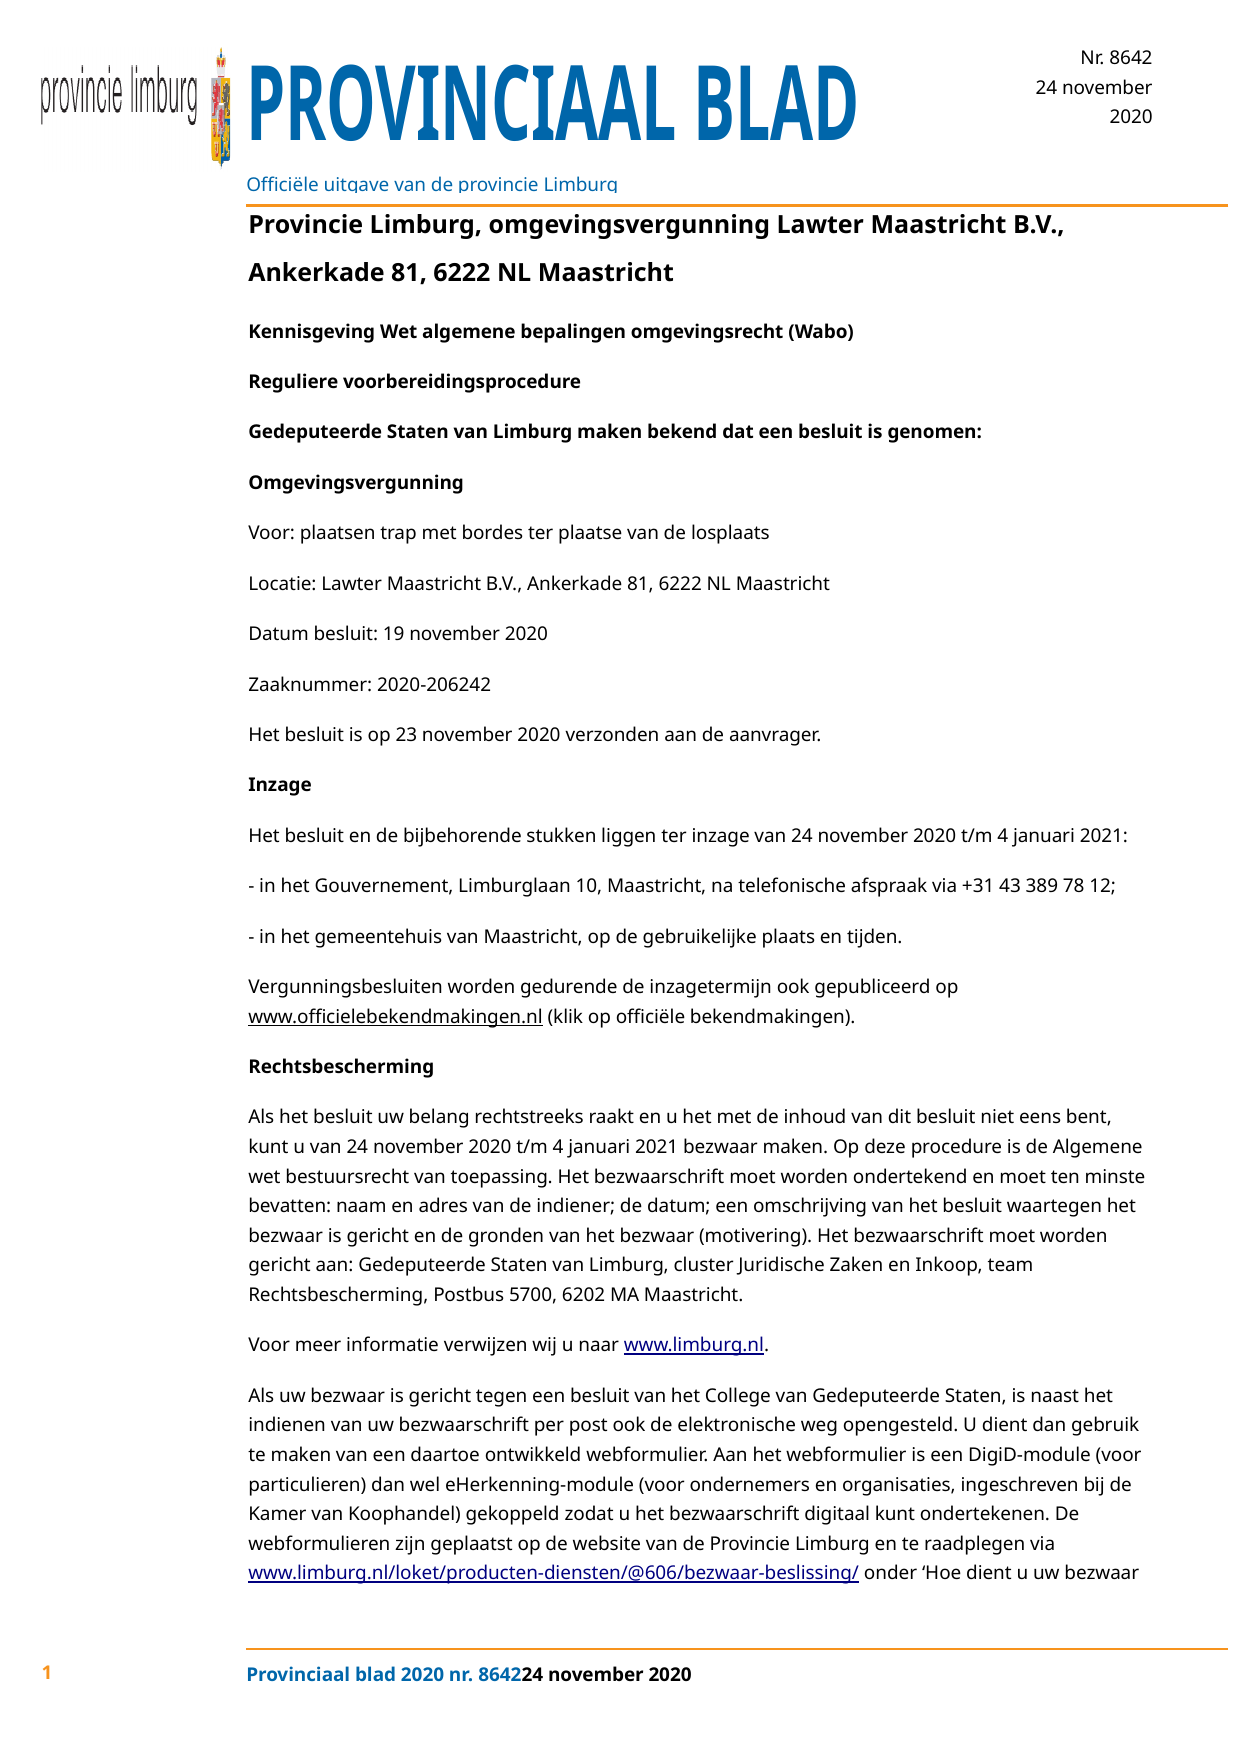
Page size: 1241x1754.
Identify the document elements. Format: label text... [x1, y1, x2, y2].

text Locatie: Lawter Maastricht B.V., Ankerkade 81, 6222 NL Maastricht [248, 570, 1152, 596]
text Inzage [248, 772, 1152, 797]
text Kennisgeving Wet algemene bepalingen omgevingsrecht (Wabo) [248, 318, 1152, 344]
text - in het Gouvernement, Limburglaan 10, Maastricht, na telefonische afspraak via +31 43 389 78 12; [248, 872, 1152, 898]
text Voor: plaatsen trap met bordes ter plaatse van de losplaats [248, 519, 1152, 545]
text Als uw bezwaar is gericht tegen een besluit van het College van Gedeputeerde Staten, is naast het indienen van uw bezwaarschrift per post ook de elektronische weg opengesteld. U dient dan gebruik te maken van een daartoe ontwikkeld webformulier. Aan het webformulier is een DigiD-module (voor particulieren) dan wel eHerkenning-module (voor ondernemers en organisaties, ingeschreven bij de Kamer van Koophandel) gekoppeld zodat u het bezwaarschrift digitaal kunt ondertekenen. De webformulieren zijn geplaatst op de website van de Provincie Limburg en te raadplegen via www.limburg.nl/loket/producten-diensten/@606/bezwaar-beslissing/ onder ‘Hoe dient u uw bezwaar [248, 1382, 1152, 1585]
text - in het gemeentehuis van Maastricht, op de gebruikelijke plaats en tijden. [248, 923, 1152, 949]
picture [41, 47, 231, 172]
text Datum besluit: 19 november 2020 [248, 620, 1152, 646]
text Zaaknummer: 2020-206242 [248, 671, 1152, 697]
text Vergunningsbesluiten worden gedurende de inzagetermijn ook gepubliceerd op www.officielebekendmakingen.nl (klik op officiële bekendmakingen). [248, 973, 1152, 1029]
text Voor meer informatie verwijzen wij u naar www.limburg.nl. [248, 1332, 1152, 1357]
text Provincie Limburg, omgevingsvergunning Lawter Maastricht B.V., Ankerkade 81, 6222 NL Maastricht [248, 207, 1152, 288]
text Als het besluit uw belang rechtstreeks raakt en u het met de inhoud van dit besluit niet eens bent, kunt u van 24 november 2020 t/m 4 januari 2021 bezwaar maken. Op deze procedure is de Algemene wet bestuursrecht van toepassing. Het bezwaarschrift moet worden ondertekend en moet ten minste bevatten: naam en adres van de indiener; de datum; een omschrijving van het besluit waartegen het bezwaar is gericht en de gronden van het bezwaar (motivering). Het bezwaarschrift moet worden gericht aan: Gedeputeerde Staten van Limburg, cluster Juridische Zaken en Inkoop, team Rechtsbescherming, Postbus 5700, 6202 MA Maastricht. [248, 1104, 1152, 1307]
text Gedeputeerde Staten van Limburg maken bekend dat een besluit is genomen: [248, 419, 1152, 444]
text Rechtsbescherming [248, 1053, 1152, 1079]
text Reguliere voorbereidingsprocedure [248, 368, 1152, 394]
text Het besluit en de bijbehorende stukken liggen ter inzage van 24 november 2020 t/m 4 januari 2021: [248, 822, 1152, 848]
text Het besluit is op 23 november 2020 verzonden aan de aanvrager. [248, 721, 1152, 747]
text Omgevingsvergunning [248, 469, 1152, 495]
